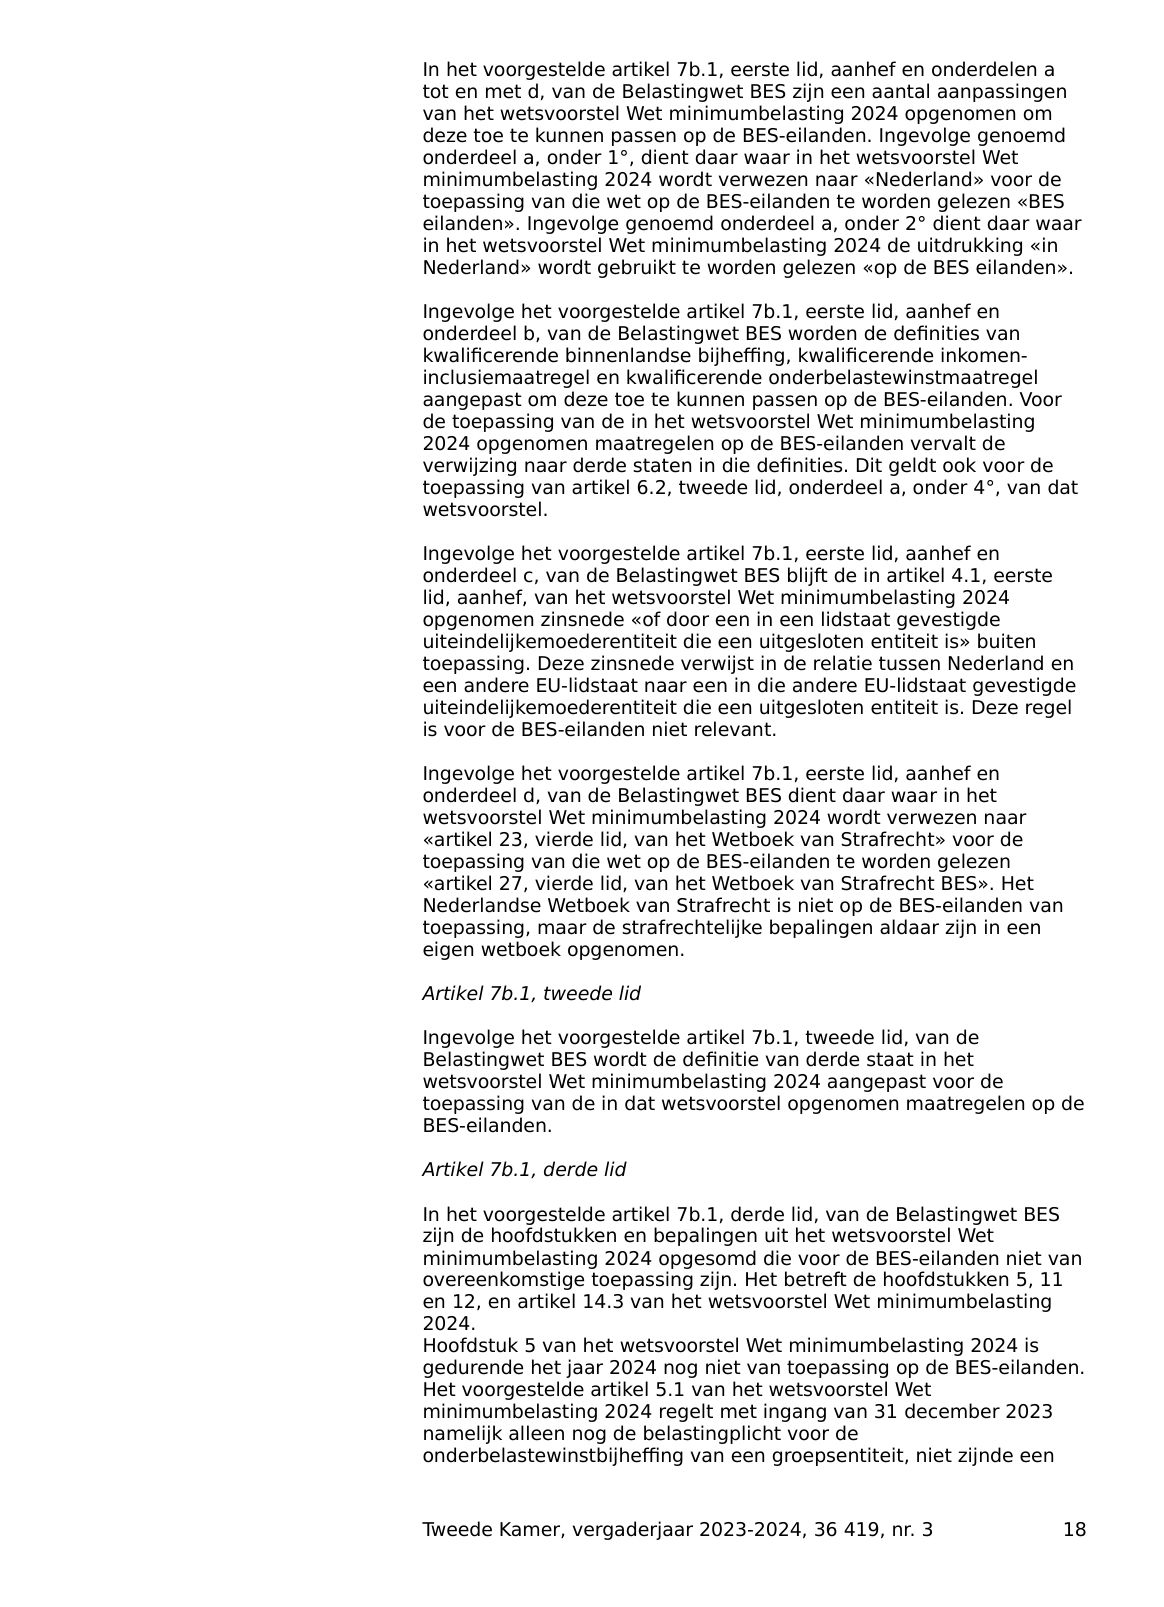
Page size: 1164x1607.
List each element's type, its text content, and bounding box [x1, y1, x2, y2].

text Ingevolge het voorgestelde artikel 7b.1, eerste lid, aanhef en onderdeel b, van de Belastingwet BES worden de definities van kwalificerende binnenlandse bijheffing, kwalificerende inkomen-inclusiemaatregel en kwalificerende onderbelastewinstmaatregel aangepast om deze toe te kunnen passen op de BES-eilanden. Voor de toepassing van de in het wetsvoorstel Wet minimumbelasting 2024 opgenomen maatregelen op de BES-eilanden vervalt de verwijzing naar derde staten in die definities. Dit geldt ook voor de toepassing van artikel 6.2, tweede lid, onderdeel a, onder 4°, van dat wetsvoorstel. [422, 301, 1087, 521]
subtitle Artikel 7b.1, derde lid [422, 1159, 1087, 1181]
text Ingevolge het voorgestelde artikel 7b.1, tweede lid, van de Belastingwet BES wordt de definitie van derde staat in het wetsvoorstel Wet minimumbelasting 2024 aangepast voor de toepassing van de in dat wetsvoorstel opgenomen maatregelen op de BES-eilanden. [422, 1027, 1087, 1137]
text In het voorgestelde artikel 7b.1, derde lid, van de Belastingwet BES zijn de hoofdstukken en bepalingen uit het wetsvoorstel Wet minimumbelasting 2024 opgesomd die voor de BES-eilanden niet van overeenkomstige toepassing zijn. Het betreft de hoofdstukken 5, 11 en 12, en artikel 14.3 van het wetsvoorstel Wet minimumbelasting 2024. [422, 1203, 1087, 1335]
subtitle Artikel 7b.1, tweede lid [422, 983, 1087, 1005]
text Hoofdstuk 5 van het wetsvoorstel Wet minimumbelasting 2024 is gedurende het jaar 2024 nog niet van toepassing op de BES-eilanden. Het voorgestelde artikel 5.1 van het wetsvoorstel Wet minimumbelasting 2024 regelt met ingang van 31 december 2023 namelijk alleen nog de belastingplicht voor de onderbelastewinstbijheffing van een groepsentiteit, niet zijnde een [422, 1335, 1087, 1467]
text In het voorgestelde artikel 7b.1, eerste lid, aanhef en onderdelen a tot en met d, van de Belastingwet BES zijn een aantal aanpassingen van het wetsvoorstel Wet minimumbelasting 2024 opgenomen om deze toe te kunnen passen op de BES-eilanden. Ingevolge genoemd onderdeel a, onder 1°, dient daar waar in het wetsvoorstel Wet minimumbelasting 2024 wordt verwezen naar «Nederland» voor de toepassing van die wet op de BES-eilanden te worden gelezen «BES eilanden». Ingevolge genoemd onderdeel a, onder 2° dient daar waar in het wetsvoorstel Wet minimumbelasting 2024 de uitdrukking «in Nederland» wordt gebruikt te worden gelezen «op de BES eilanden». [422, 59, 1087, 279]
text Ingevolge het voorgestelde artikel 7b.1, eerste lid, aanhef en onderdeel c, van de Belastingwet BES blijft de in artikel 4.1, eerste lid, aanhef, van het wetsvoorstel Wet minimumbelasting 2024 opgenomen zinsnede «of door een in een lidstaat gevestigde uiteindelijkemoederentiteit die een uitgesloten entiteit is» buiten toepassing. Deze zinsnede verwijst in de relatie tussen Nederland en een andere EU-lidstaat naar een in die andere EU-lidstaat gevestigde uiteindelijkemoederentiteit die een uitgesloten entiteit is. Deze regel is voor de BES-eilanden niet relevant. [422, 543, 1087, 741]
text Ingevolge het voorgestelde artikel 7b.1, eerste lid, aanhef en onderdeel d, van de Belastingwet BES dient daar waar in het wetsvoorstel Wet minimumbelasting 2024 wordt verwezen naar «artikel 23, vierde lid, van het Wetboek van Strafrecht» voor de toepassing van die wet op de BES-eilanden te worden gelezen «artikel 27, vierde lid, van het Wetboek van Strafrecht BES». Het Nederlandse Wetboek van Strafrecht is niet op de BES-eilanden van toepassing, maar de strafrechtelijke bepalingen aldaar zijn in een eigen wetboek opgenomen. [422, 763, 1087, 961]
